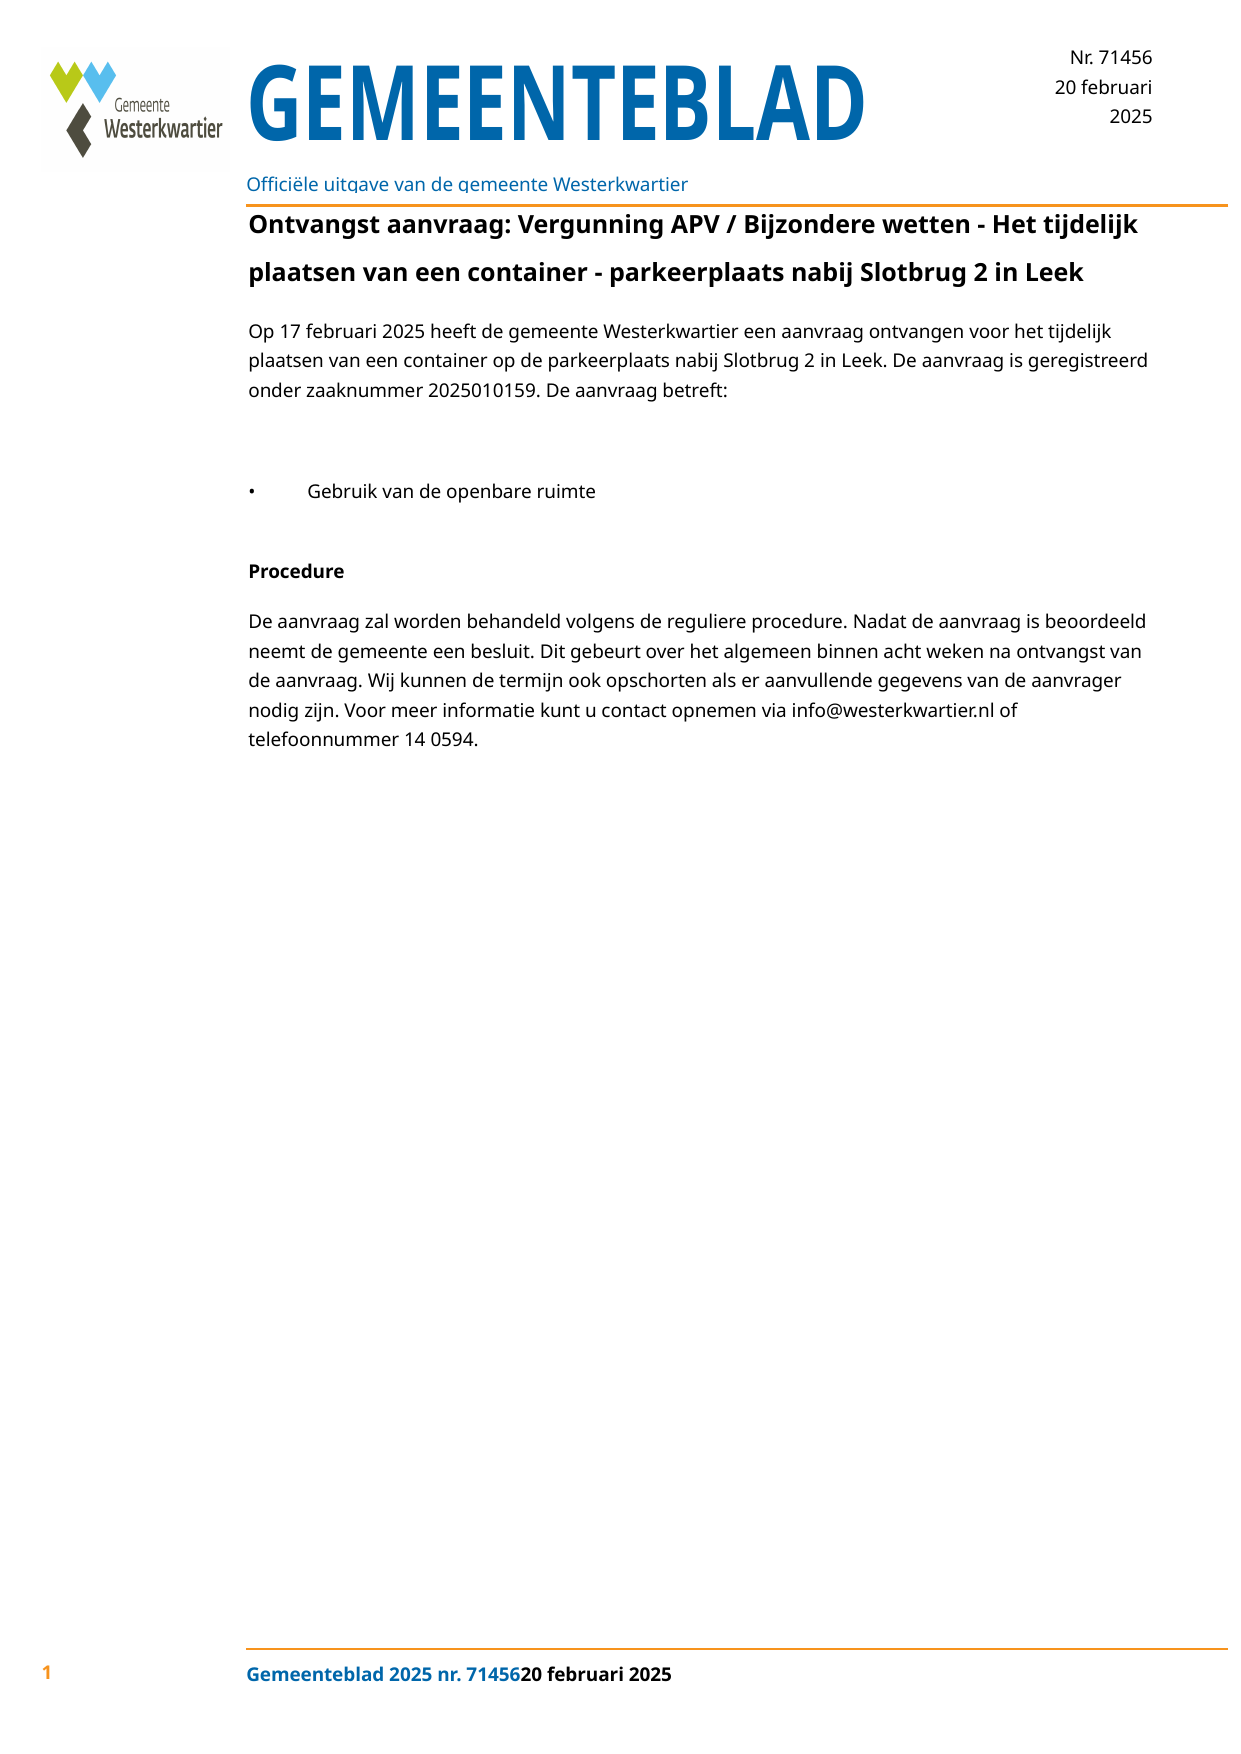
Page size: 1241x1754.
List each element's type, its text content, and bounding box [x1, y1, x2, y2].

text Op 17 februari 2025 heeft de gemeente Westerkwartier een aanvraag ontvangen voor het tijdelijk plaatsen van een container op de parkeerplaats nabij Slotbrug 2 in Leek. De aanvraag is geregistreerd onder zaaknummer 2025010159. De aanvraag betreft: [248, 318, 1152, 403]
text Ontvangst aanvraag: Vergunning APV / Bijzondere wetten - Het tijdelijk plaatsen van een container - parkeerplaats nabij Slotbrug 2 in Leek [248, 207, 1152, 288]
picture [41, 47, 231, 172]
text Procedure [248, 558, 1152, 584]
list Gebruik van de openbare ruimte [248, 478, 1152, 504]
text De aanvraag zal worden behandeld volgens de reguliere procedure. Nadat de aanvraag is beoordeeld neemt de gemeente een besluit. Dit gebeurt over het algemeen binnen acht weken na ontvangst van de aanvraag. Wij kunnen de termijn ook opschorten als er aanvullende gegevens van de aanvrager nodig zijn. Voor meer informatie kunt u contact opnemen via info@westerkwartier.nl of telefoonnummer 14 0594. [248, 608, 1152, 752]
